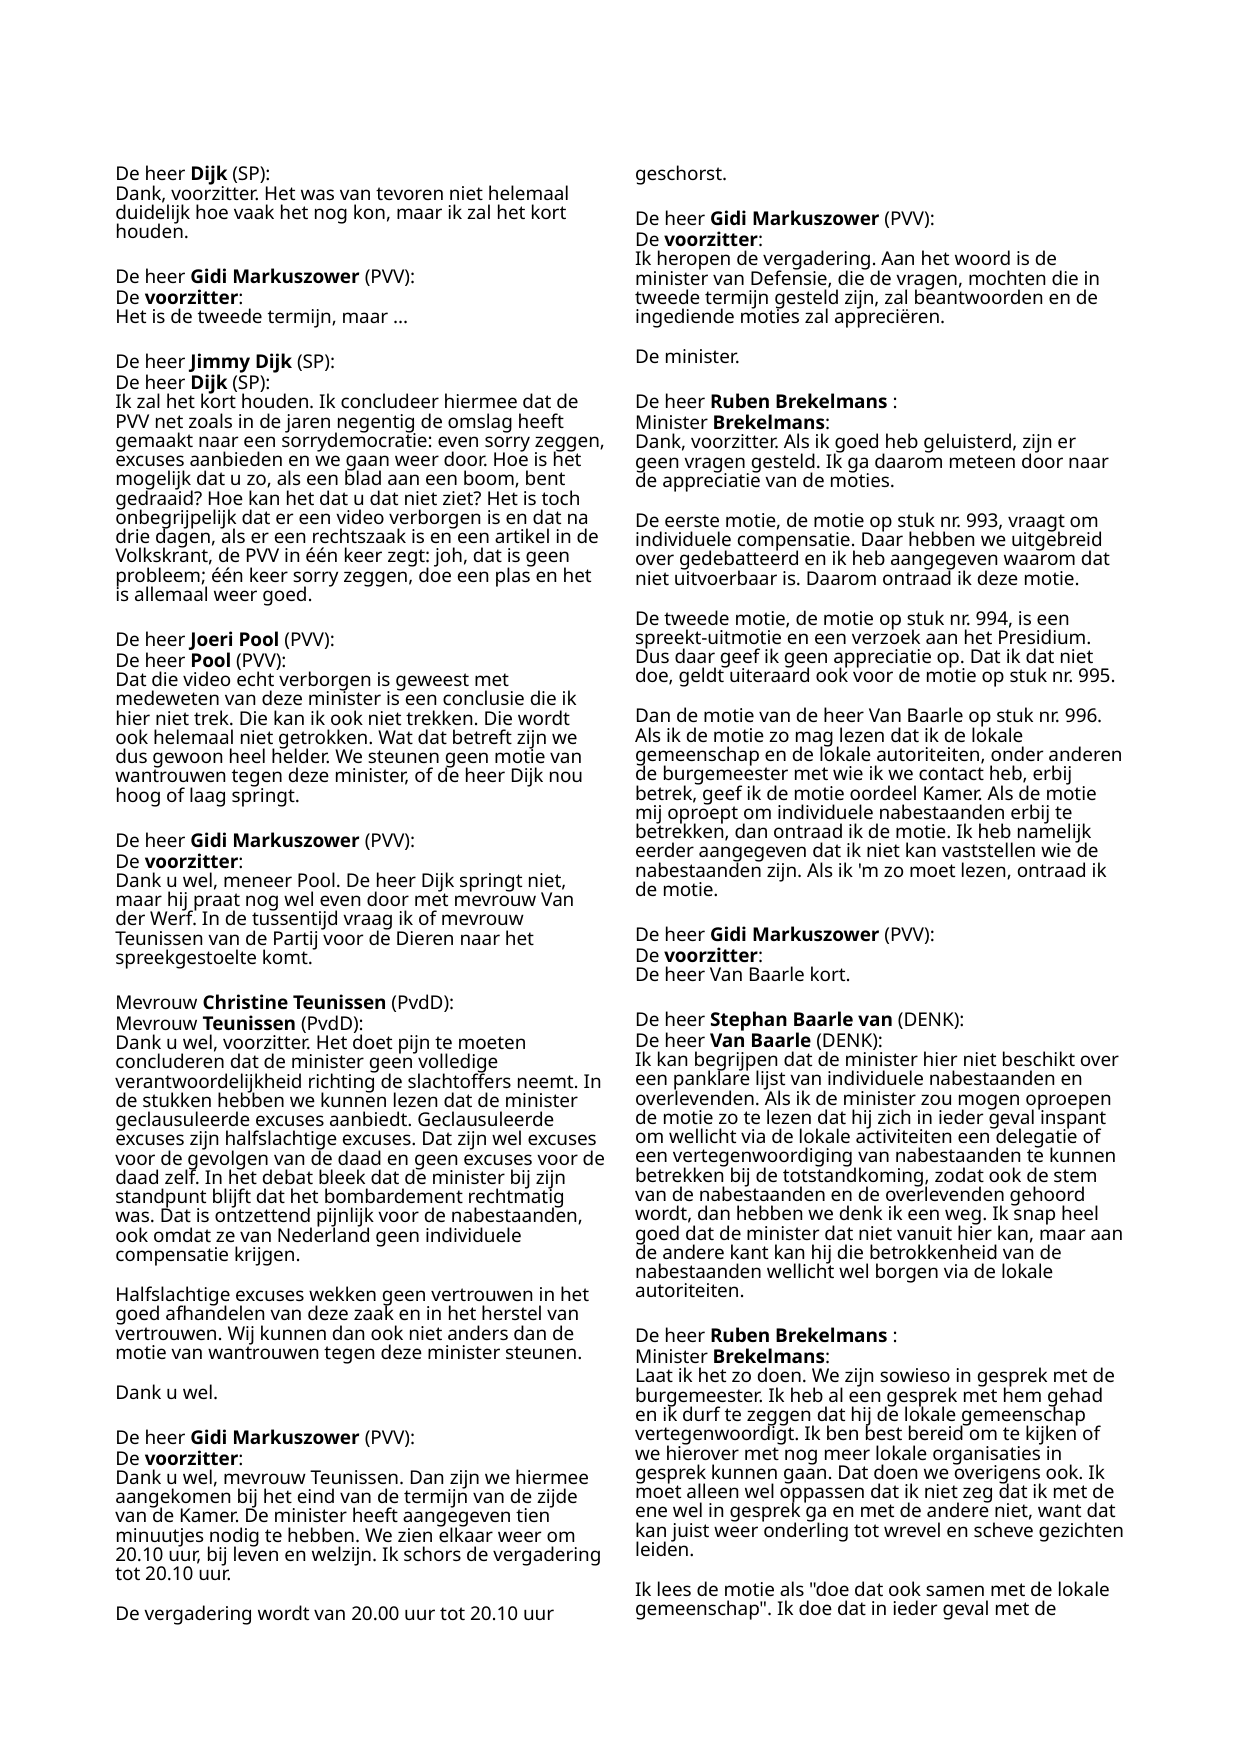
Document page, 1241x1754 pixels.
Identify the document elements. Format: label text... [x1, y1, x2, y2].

text De heer Gidi Markuszower (PVV): [115, 263, 605, 289]
text De heer Ruben Brekelmans : [635, 1322, 1125, 1348]
text De voorzitter: [635, 231, 1125, 250]
text De heer Stephan Baarle van (DENK): [635, 1006, 1125, 1032]
text De heer Pool (PVV): [115, 652, 605, 671]
text De voorzitter: [115, 289, 605, 308]
text Mevrouw Teunissen (PvdD): [115, 1015, 605, 1034]
text De eerste motie, de motie op stuk nr. 993, vraagt om individuele compensatie. Daar hebben we uitgebreid over gedebatteerd en ik heb aangegeven waarom dat niet uitvoerbaar is. Daarom ontraad ik deze motie. [635, 512, 1125, 589]
text geschorst. [635, 165, 1125, 184]
text Ik heropen de vergadering. Aan het woord is de minister van Defensie, die de vragen, mochten die in tweede termijn gesteld zijn, zal beantwoorden en de ingediende moties zal appreciëren. [635, 250, 1125, 327]
text Dank u wel. [115, 1384, 605, 1403]
text Minister Brekelmans: [635, 1348, 1125, 1367]
text Laat ik het zo doen. We zijn sowieso in gesprek met de burgemeester. Ik heb al een gesprek met hem gehad en ik durf te zeggen dat hij de lokale gemeenschap vertegenwoordigt. Ik ben best bereid om te kijken of we hierover met nog meer lokale organisaties in gesprek kunnen gaan. Dat doen we overigens ook. Ik moet alleen wel oppassen dat ik niet zeg dat ik met de ene wel in gesprek ga en met de andere niet, want dat kan juist weer onderling tot wrevel en scheve gezichten leiden. [635, 1367, 1125, 1560]
text De heer Joeri Pool (PVV): [115, 626, 605, 652]
text De heer Gidi Markuszower (PVV): [115, 1424, 605, 1450]
text De heer Van Baarle kort. [635, 966, 1125, 985]
text De heer Dijk (SP): [115, 374, 605, 393]
text Dat die video echt verborgen is geweest met medeweten van deze minister is een conclusie die ik hier niet trek. Die kan ik ook niet trekken. Die wordt ook helemaal niet getrokken. Wat dat betreft zijn we dus gewoon heel helder. We steunen geen motie van wantrouwen tegen deze minister, of de heer Dijk nou hoog of laag springt. [115, 671, 605, 806]
text Ik zal het kort houden. Ik concludeer hiermee dat de PVV net zoals in de jaren negentig de omslag heeft gemaakt naar een sorrydemocratie: even sorry zeggen, excuses aanbieden en we gaan weer door. Hoe is het mogelijk dat u zo, als een blad aan een boom, bent gedraaid? Hoe kan het dat u dat niet ziet? Het is toch onbegrijpelijk dat er een video verborgen is en dat na drie dagen, als er een rechtszaak is en een artikel in de Volkskrant, de PVV in één keer zegt: joh, dat is geen probleem; één keer sorry zeggen, doe een plas en het is allemaal weer goed. [115, 393, 605, 605]
text De heer Gidi Markuszower (PVV): [635, 921, 1125, 947]
text Dan de motie van de heer Van Baarle op stuk nr. 996. Als ik de motie zo mag lezen dat ik de lokale gemeenschap en de lokale autoriteiten, onder anderen de burgemeester met wie ik we contact heb, erbij betrek, geef ik de motie oordeel Kamer. Als de motie mij oproept om individuele nabestaanden erbij te betrekken, dan ontraad ik de motie. Ik heb namelijk eerder aangegeven dat ik niet kan vaststellen wie de nabestaanden zijn. Als ik 'm zo moet lezen, ontraad ik de motie. [635, 707, 1125, 900]
text De heer Jimmy Dijk (SP): [115, 348, 605, 374]
text De heer Dijk (SP): [115, 165, 605, 184]
text De voorzitter: [115, 1450, 605, 1469]
text De heer Van Baarle (DENK): [635, 1032, 1125, 1051]
text Mevrouw Christine Teunissen (PvdD): [115, 989, 605, 1015]
text Dank, voorzitter. Als ik goed heb geluisterd, zijn er geen vragen gesteld. Ik ga daarom meteen door naar de appreciatie van de moties. [635, 433, 1125, 491]
text De heer Gidi Markuszower (PVV): [635, 205, 1125, 231]
text De tweede motie, de motie op stuk nr. 994, is een spreekt-uitmotie en een verzoek aan het Presidium. Dus daar geef ik geen appreciatie op. Dat ik dat niet doe, geldt uiteraard ook voor de motie op stuk nr. 995. [635, 610, 1125, 687]
text Dank u wel, meneer Pool. De heer Dijk springt niet, maar hij praat nog wel even door met mevrouw Van der Werf. In de tussentijd vraag ik of mevrouw Teunissen van de Partij voor de Dieren naar het spreekgestoelte komt. [115, 872, 605, 968]
text Dank u wel, voorzitter. Het doet pijn te moeten concluderen dat de minister geen volledige verantwoordelijkheid richting de slachtoffers neemt. In de stukken hebben we kunnen lezen dat de minister geclausuleerde excuses aanbiedt. Geclausuleerde excuses zijn halfslachtige excuses. Dat zijn wel excuses voor de gevolgen van de daad en geen excuses voor de daad zelf. In het debat bleek dat de minister bij zijn standpunt blijft dat het bombardement rechtmatig was. Dat is ontzettend pijnlijk voor de nabestaanden, ook omdat ze van Nederland geen individuele compensatie krijgen. [115, 1034, 605, 1265]
text Ik lees de motie als "doe dat ook samen met de lokale gemeenschap". Ik doe dat in ieder geval met de [635, 1581, 1125, 1619]
text Minister Brekelmans: [635, 414, 1125, 433]
text De heer Gidi Markuszower (PVV): [115, 827, 605, 853]
text De voorzitter: [115, 853, 605, 872]
text Ik kan begrijpen dat de minister hier niet beschikt over een panklare lijst van individuele nabestaanden en overlevenden. Als ik de minister zou mogen oproepen de motie zo te lezen dat hij zich in ieder geval inspant om wellicht via de lokale activiteiten een delegatie of een vertegenwoordiging van nabestaanden te kunnen betrekken bij de totstandkoming, zodat ook de stem van de nabestaanden en de overlevenden gehoord wordt, dan hebben we denk ik een weg. Ik snap heel goed dat de minister dat niet vanuit hier kan, maar aan de andere kant kan hij die betrokkenheid van de nabestaanden wellicht wel borgen via de lokale autoriteiten. [635, 1051, 1125, 1302]
text Dank u wel, mevrouw Teunissen. Dan zijn we hiermee aangekomen bij het eind van de termijn van de zijde van de Kamer. De minister heeft aangegeven tien minuutjes nodig te hebben. We zien elkaar weer om 20.10 uur, bij leven en welzijn. Ik schors de vergadering tot 20.10 uur. [115, 1469, 605, 1584]
text De vergadering wordt van 20.00 uur tot 20.10 uur [115, 1605, 605, 1625]
text De voorzitter: [635, 947, 1125, 966]
text De minister. [635, 348, 1125, 367]
text De heer Ruben Brekelmans : [635, 388, 1125, 414]
text Dank, voorzitter. Het was van tevoren niet helemaal duidelijk hoe vaak het nog kon, maar ik zal het kort houden. [115, 184, 605, 242]
text Halfslachtige excuses wekken geen vertrouwen in het goed afhandelen van deze zaak en in het herstel van vertrouwen. Wij kunnen dan ook niet anders dan de motie van wantrouwen tegen deze minister steunen. [115, 1286, 605, 1363]
text Het is de tweede termijn, maar ... [115, 308, 605, 327]
